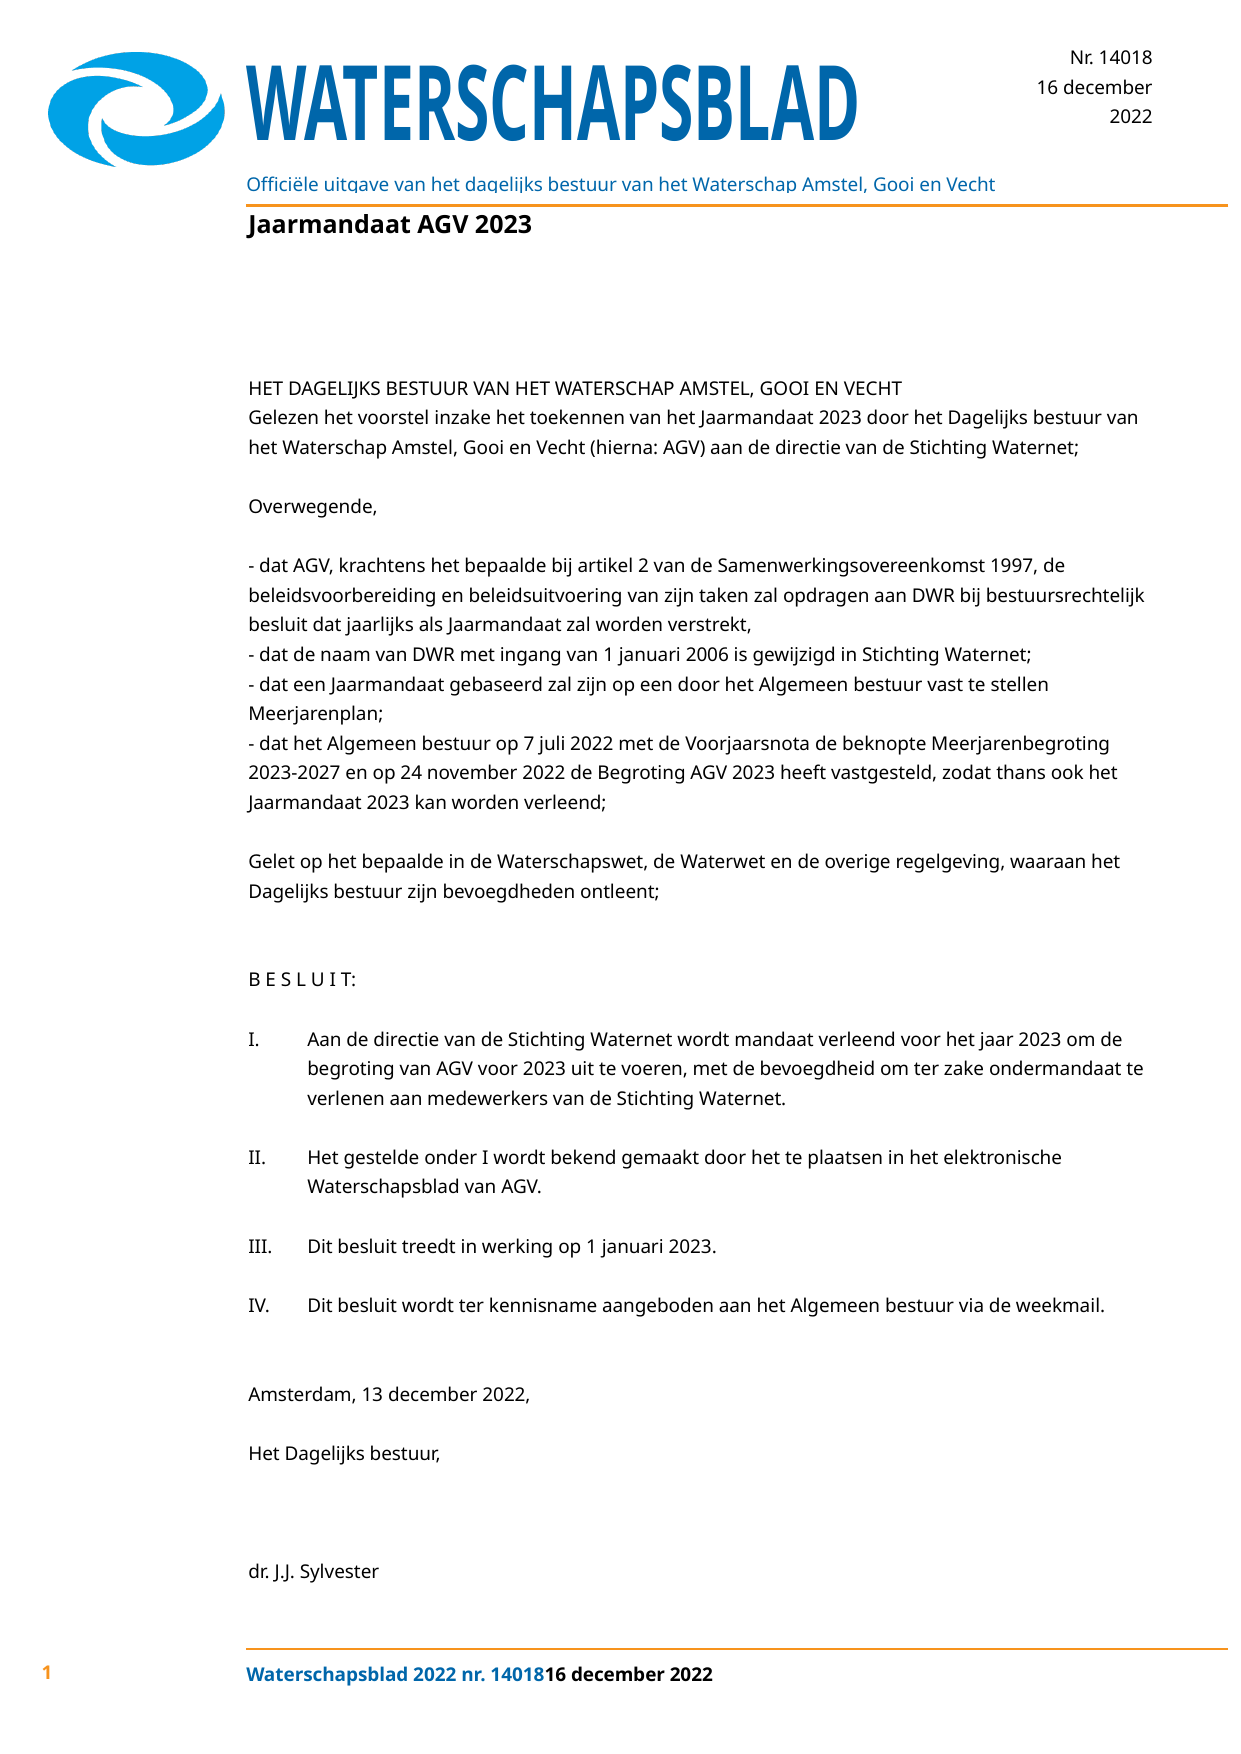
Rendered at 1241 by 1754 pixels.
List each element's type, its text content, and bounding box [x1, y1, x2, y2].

text Amsterdam, 13 december 2022, [248, 1381, 1152, 1406]
text Gelezen het voorstel inzake het toekennen van het Jaarmandaat 2023 door het Dagelijks bestuur van het Waterschap Amstel, Gooi en Vecht (hierna: AGV) aan de directie van de Stichting Waternet; [248, 404, 1152, 460]
list Dit besluit wordt ter kennisname aangeboden aan het Algemeen bestuur via de weekmail. [248, 1292, 1152, 1318]
text - dat AGV, krachtens het bepaalde bij artikel 2 van de Samenwerkingsovereenkomst 1997, de beleidsvoorbereiding en beleidsuitvoering van zijn taken zal opdragen aan DWR bij bestuursrechtelijk besluit dat jaarlijks als Jaarmandaat zal worden verstrekt, [248, 552, 1152, 637]
list Het gestelde onder I wordt bekend gemaakt door het te plaatsen in het elektronische Waterschapsblad van AGV. [248, 1144, 1152, 1199]
text Gelet op het bepaalde in de Waterschapswet, de Waterwet en de overige regelgeving, waaraan het Dagelijks bestuur zijn bevoegdheden ontleent; [248, 848, 1152, 903]
text Het Dagelijks bestuur, [248, 1440, 1152, 1466]
text - dat het Algemeen bestuur op 7 juli 2022 met de Voorjaarsnota de beknopte Meerjarenbegroting 2023-2027 en op 24 november 2022 de Begroting AGV 2023 heeft vastgesteld, zodat thans ook het Jaarmandaat 2023 kan worden verleend; [248, 730, 1152, 815]
text HET DAGELIJKS BESTUUR VAN HET WATERSCHAP AMSTEL, GOOI EN VECHT [248, 375, 1152, 401]
list Dit besluit treedt in werking op 1 januari 2023. [248, 1233, 1152, 1258]
text - dat de naam van DWR met ingang van 1 januari 2006 is gewijzigd in Stichting Waternet; [248, 641, 1152, 667]
text - dat een Jaarmandaat gebaseerd zal zijn op een door het Algemeen bestuur vast te stellen Meerjarenplan; [248, 671, 1152, 726]
text dr. J.J. Sylvester [248, 1558, 1152, 1584]
picture [41, 47, 231, 172]
list Aan de directie van de Stichting Waternet wordt mandaat verleend voor het jaar 2023 om de begroting van AGV voor 2023 uit te voeren, met de bevoegdheid om ter zake ondermandaat te verlenen aan medewerkers van de Stichting Waternet. [248, 1026, 1152, 1111]
text Overwegende, [248, 493, 1152, 519]
text Jaarmandaat AGV 2023 [248, 207, 1152, 241]
text B E S L U I T: [248, 967, 1152, 992]
